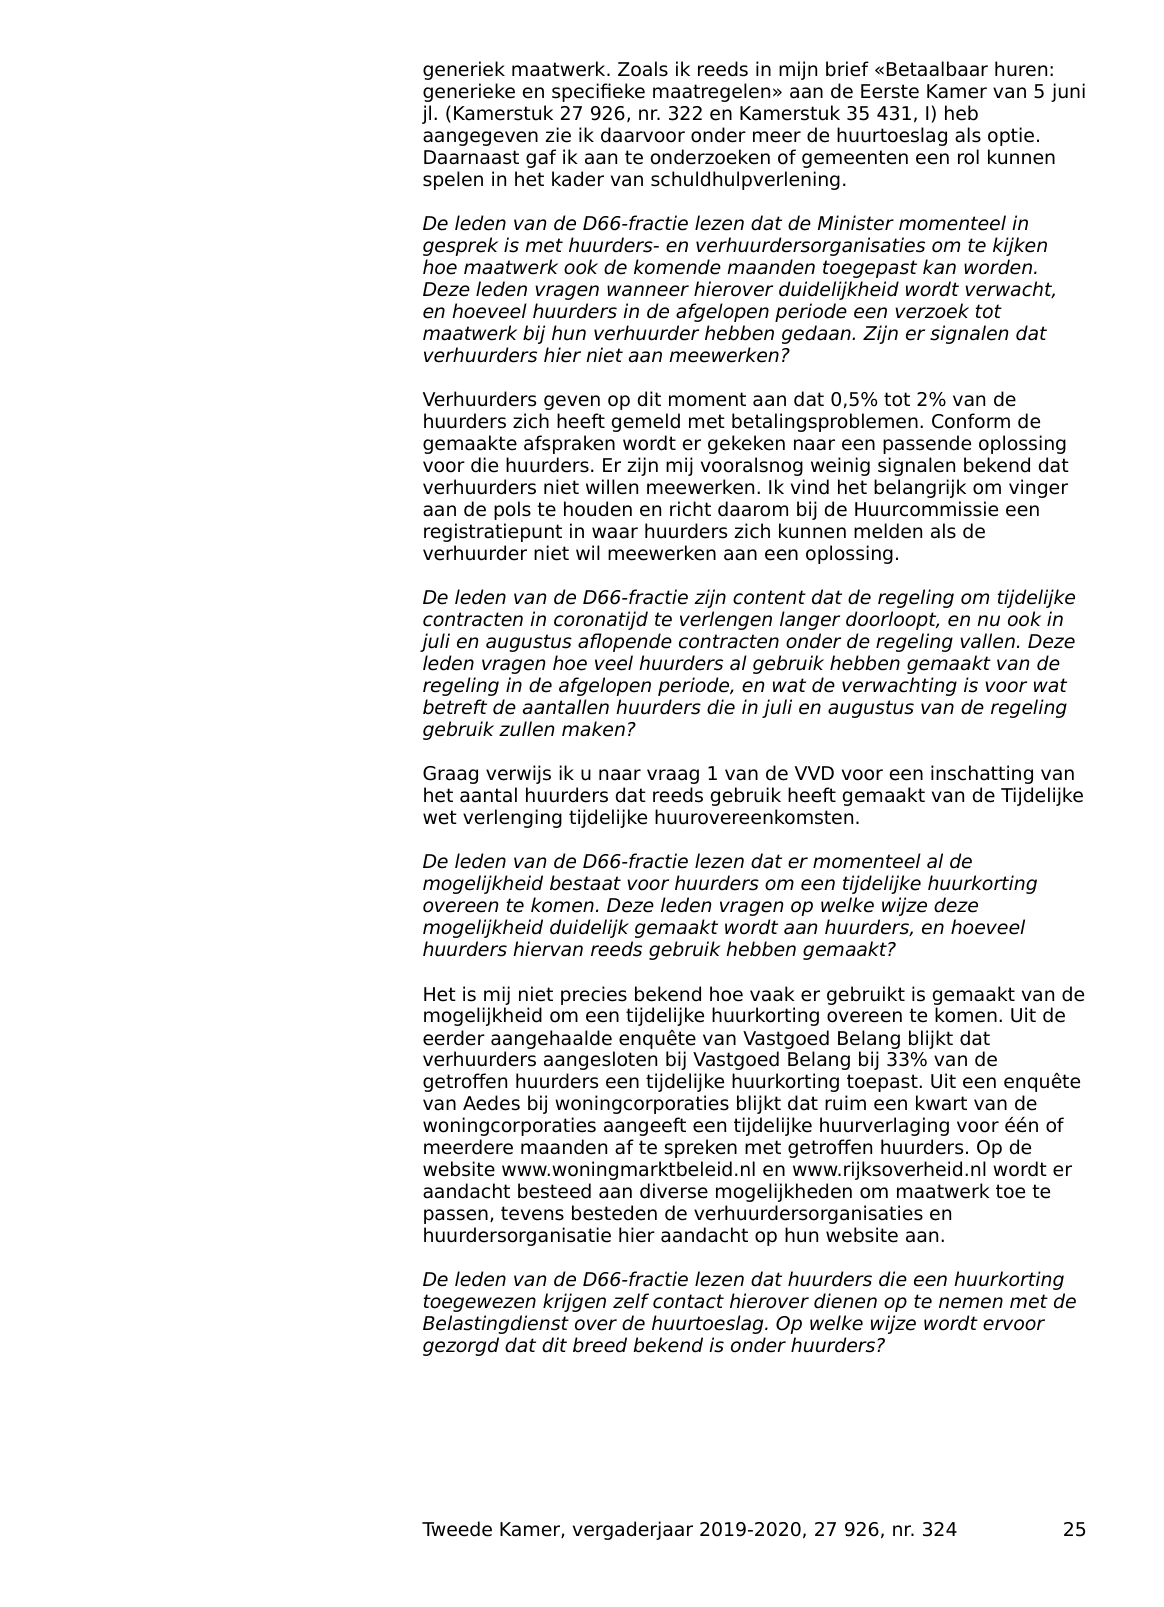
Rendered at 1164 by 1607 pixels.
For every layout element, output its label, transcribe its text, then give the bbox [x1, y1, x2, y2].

text Graag verwijs ik u naar vraag 1 van de VVD voor een inschatting van het aantal huurders dat reeds gebruik heeft gemaakt van de Tijdelijke wet verlenging tijdelijke huurovereenkomsten. [422, 763, 1087, 829]
text De leden van de D66-fractie lezen dat er momenteel al de mogelijkheid bestaat voor huurders om een tijdelijke huurkorting overeen te komen. Deze leden vragen op welke wijze deze mogelijkheid duidelijk gemaakt wordt aan huurders, en hoeveel huurders hiervan reeds gebruik hebben gemaakt? [422, 851, 1087, 961]
text Het is mij niet precies bekend hoe vaak er gebruikt is gemaakt van de mogelijkheid om een tijdelijke huurkorting overeen te komen. Uit de eerder aangehaalde enquête van Vastgoed Belang blijkt dat verhuurders aangesloten bij Vastgoed Belang bij 33% van de getroffen huurders een tijdelijke huurkorting toepast. Uit een enquête van Aedes bij woningcorporaties blijkt dat ruim een kwart van de woningcorporaties aangeeft een tijdelijke huurverlaging voor één of meerdere maanden af te spreken met getroffen huurders. Op de website www.woningmarktbeleid.nl en www.rijksoverheid.nl wordt er aandacht besteed aan diverse mogelijkheden om maatwerk toe te passen, tevens besteden de verhuurdersorganisaties en huurdersorganisatie hier aandacht op hun website aan. [422, 983, 1087, 1247]
text Verhuurders geven op dit moment aan dat 0,5% tot 2% van de huurders zich heeft gemeld met betalingsproblemen. Conform de gemaakte afspraken wordt er gekeken naar een passende oplossing voor die huurders. Er zijn mij vooralsnog weinig signalen bekend dat verhuurders niet willen meewerken. Ik vind het belangrijk om vinger aan de pols te houden en richt daarom bij de Huurcommissie een registratiepunt in waar huurders zich kunnen melden als de verhuurder niet wil meewerken aan een oplossing. [422, 389, 1087, 565]
text De leden van de D66-fractie zijn content dat de regeling om tijdelijke contracten in coronatijd te verlengen langer doorloopt, en nu ook in juli en augustus aflopende contracten onder de regeling vallen. Deze leden vragen hoe veel huurders al gebruik hebben gemaakt van de regeling in de afgelopen periode, en wat de verwachting is voor wat betreft de aantallen huurders die in juli en augustus van de regeling gebruik zullen maken? [422, 587, 1087, 741]
text De leden van de D66-fractie lezen dat huurders die een huurkorting toegewezen krijgen zelf contact hierover dienen op te nemen met de Belastingdienst over de huurtoeslag. Op welke wijze wordt ervoor gezorgd dat dit breed bekend is onder huurders? [422, 1269, 1087, 1357]
text De leden van de D66-fractie lezen dat de Minister momenteel in gesprek is met huurders- en verhuurdersorganisaties om te kijken hoe maatwerk ook de komende maanden toegepast kan worden. Deze leden vragen wanneer hierover duidelijkheid wordt verwacht, en hoeveel huurders in de afgelopen periode een verzoek tot maatwerk bij hun verhuurder hebben gedaan. Zijn er signalen dat verhuurders hier niet aan meewerken? [422, 213, 1087, 367]
text generiek maatwerk. Zoals ik reeds in mijn brief «Betaalbaar huren: generieke en specifieke maatregelen» aan de Eerste Kamer van 5 juni jl. (Kamerstuk 27 926, nr. 322 en Kamerstuk 35 431, I) heb aangegeven zie ik daarvoor onder meer de huurtoeslag als optie. Daarnaast gaf ik aan te onderzoeken of gemeenten een rol kunnen spelen in het kader van schuldhulpverlening. [422, 59, 1087, 191]
